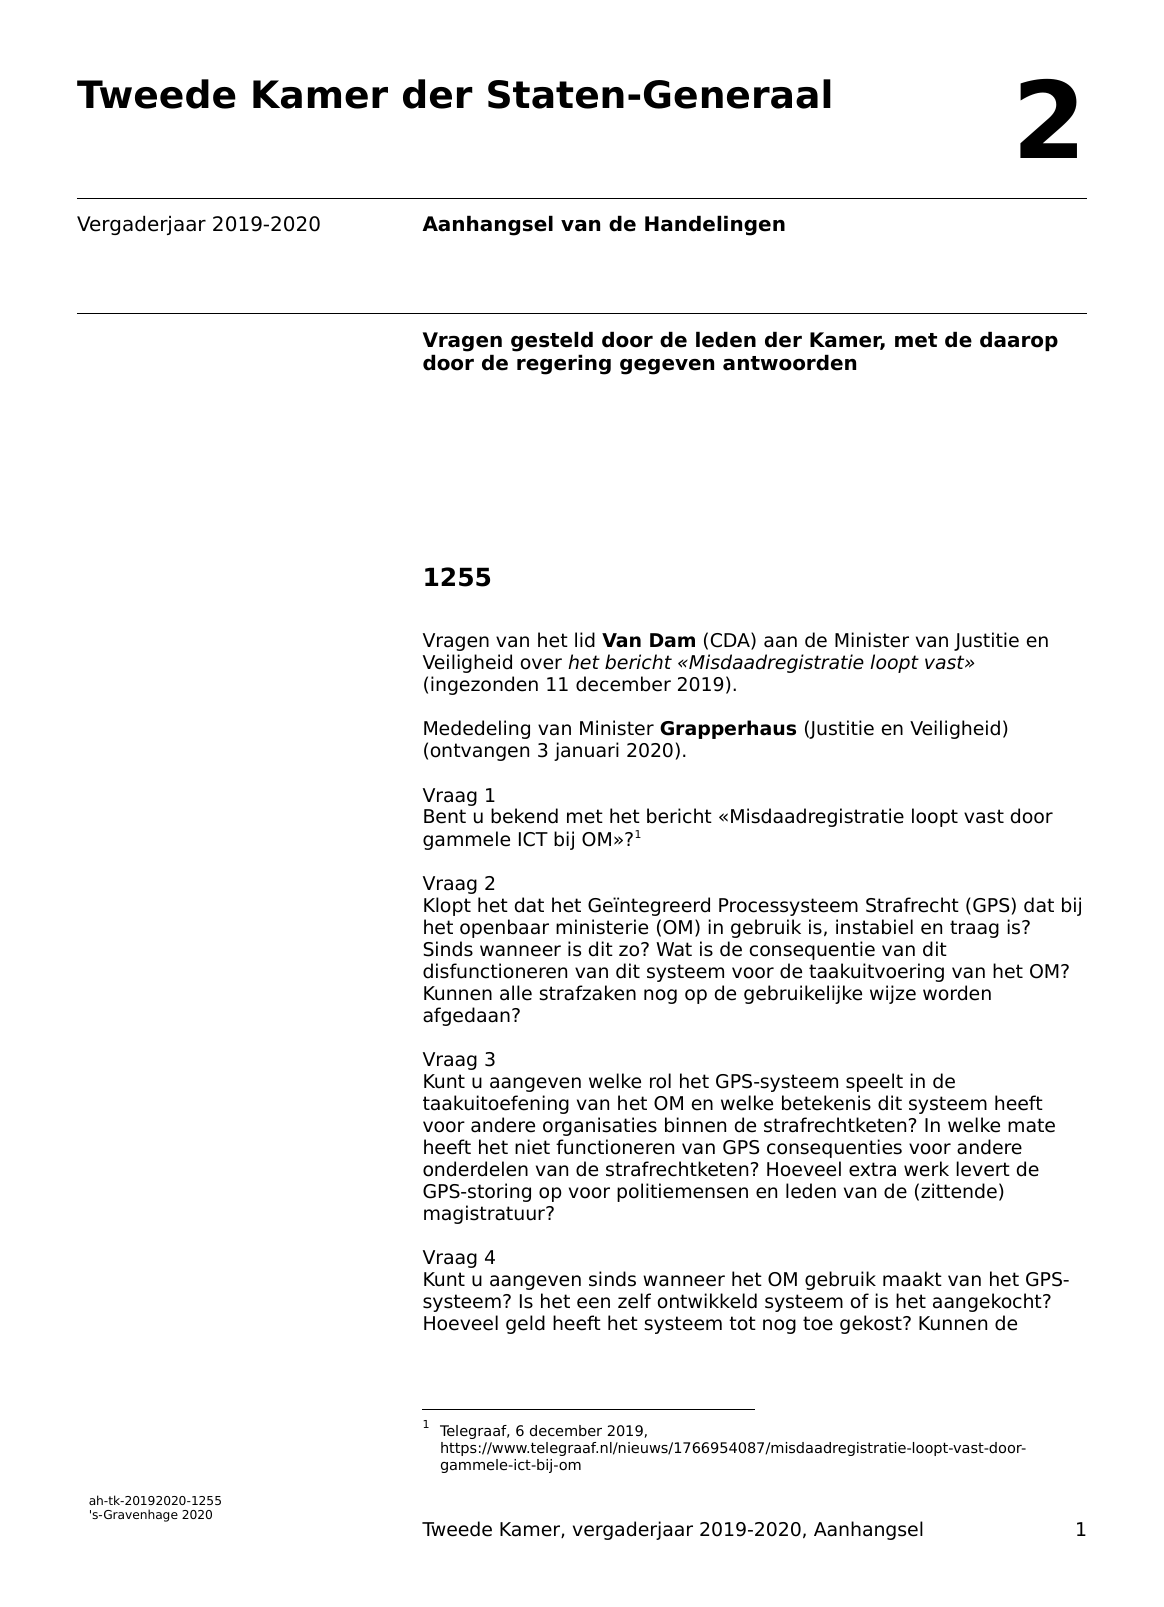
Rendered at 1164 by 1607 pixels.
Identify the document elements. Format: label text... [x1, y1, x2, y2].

text ah-tk-20192020-1255 [88, 1494, 323, 1508]
table_header 2 [886, 59, 1087, 198]
text Telegraaf, 6 december 2019, https://www.telegraaf.nl/nieuws/1766954087/misdaadregistratie-loopt-vast-door-gammele-ict-bij-om [422, 1418, 1087, 1474]
text 1255 [422, 563, 1087, 592]
text Vragen van het lid Van Dam (CDA) aan de Minister van Justitie en Veiligheid over het bericht «Misdaadregistratie loopt vast» (ingezonden 11 december 2019). [422, 630, 1087, 696]
text Vraag 4 [422, 1247, 1087, 1269]
table_cell Aanhangsel van de Handelingen [422, 199, 1087, 313]
table_header Tweede Kamer der Staten-Generaal [77, 59, 886, 198]
text Bent u bekend met het bericht «Misdaadregistratie loopt vast door gammele ICT bij OM»? [422, 806, 1087, 850]
text Klopt het dat het Geïntegreerd Processysteem Strafrecht (GPS) dat bij het openbaar ministerie (OM) in gebruik is, instabiel en traag is? Sinds wanneer is dit zo? Wat is de consequentie van dit disfunctioneren van dit systeem voor de taakuitvoering van het OM? Kunnen alle strafzaken nog op de gebruikelijke wijze worden afgedaan? [422, 894, 1087, 1026]
text Kunt u aangeven sinds wanneer het OM gebruik maakt van het GPS-systeem? Is het een zelf ontwikkeld systeem of is het aangekocht? Hoeveel geld heeft het systeem tot nog toe gekost? Kunnen de [422, 1269, 1087, 1334]
text Vraag 3 [422, 1049, 1087, 1071]
text Vraag 2 [422, 873, 1087, 894]
table_cell Vragen gesteld door de leden der Kamer, met de daarop door de regering gegeven antwoorden [422, 314, 1087, 375]
text Vraag 1 [422, 784, 1087, 806]
text 's-Gravenhage 2020 [88, 1508, 323, 1522]
text Kunt u aangeven welke rol het GPS-systeem speelt in de taakuitoefening van het OM en welke betekenis dit systeem heeft voor andere organisaties binnen de strafrechtketen? In welke mate heeft het niet functioneren van GPS consequenties voor andere onderdelen van de strafrechtketen? Hoeveel extra werk levert de GPS-storing op voor politiemensen en leden van de (zittende) magistratuur? [422, 1071, 1087, 1224]
text Mededeling van Minister Grapperhaus (Justitie en Veiligheid) (ontvangen 3 januari 2020). [422, 718, 1087, 762]
table_cell [77, 314, 422, 375]
table_cell Vergaderjaar 2019-2020 [77, 199, 422, 313]
